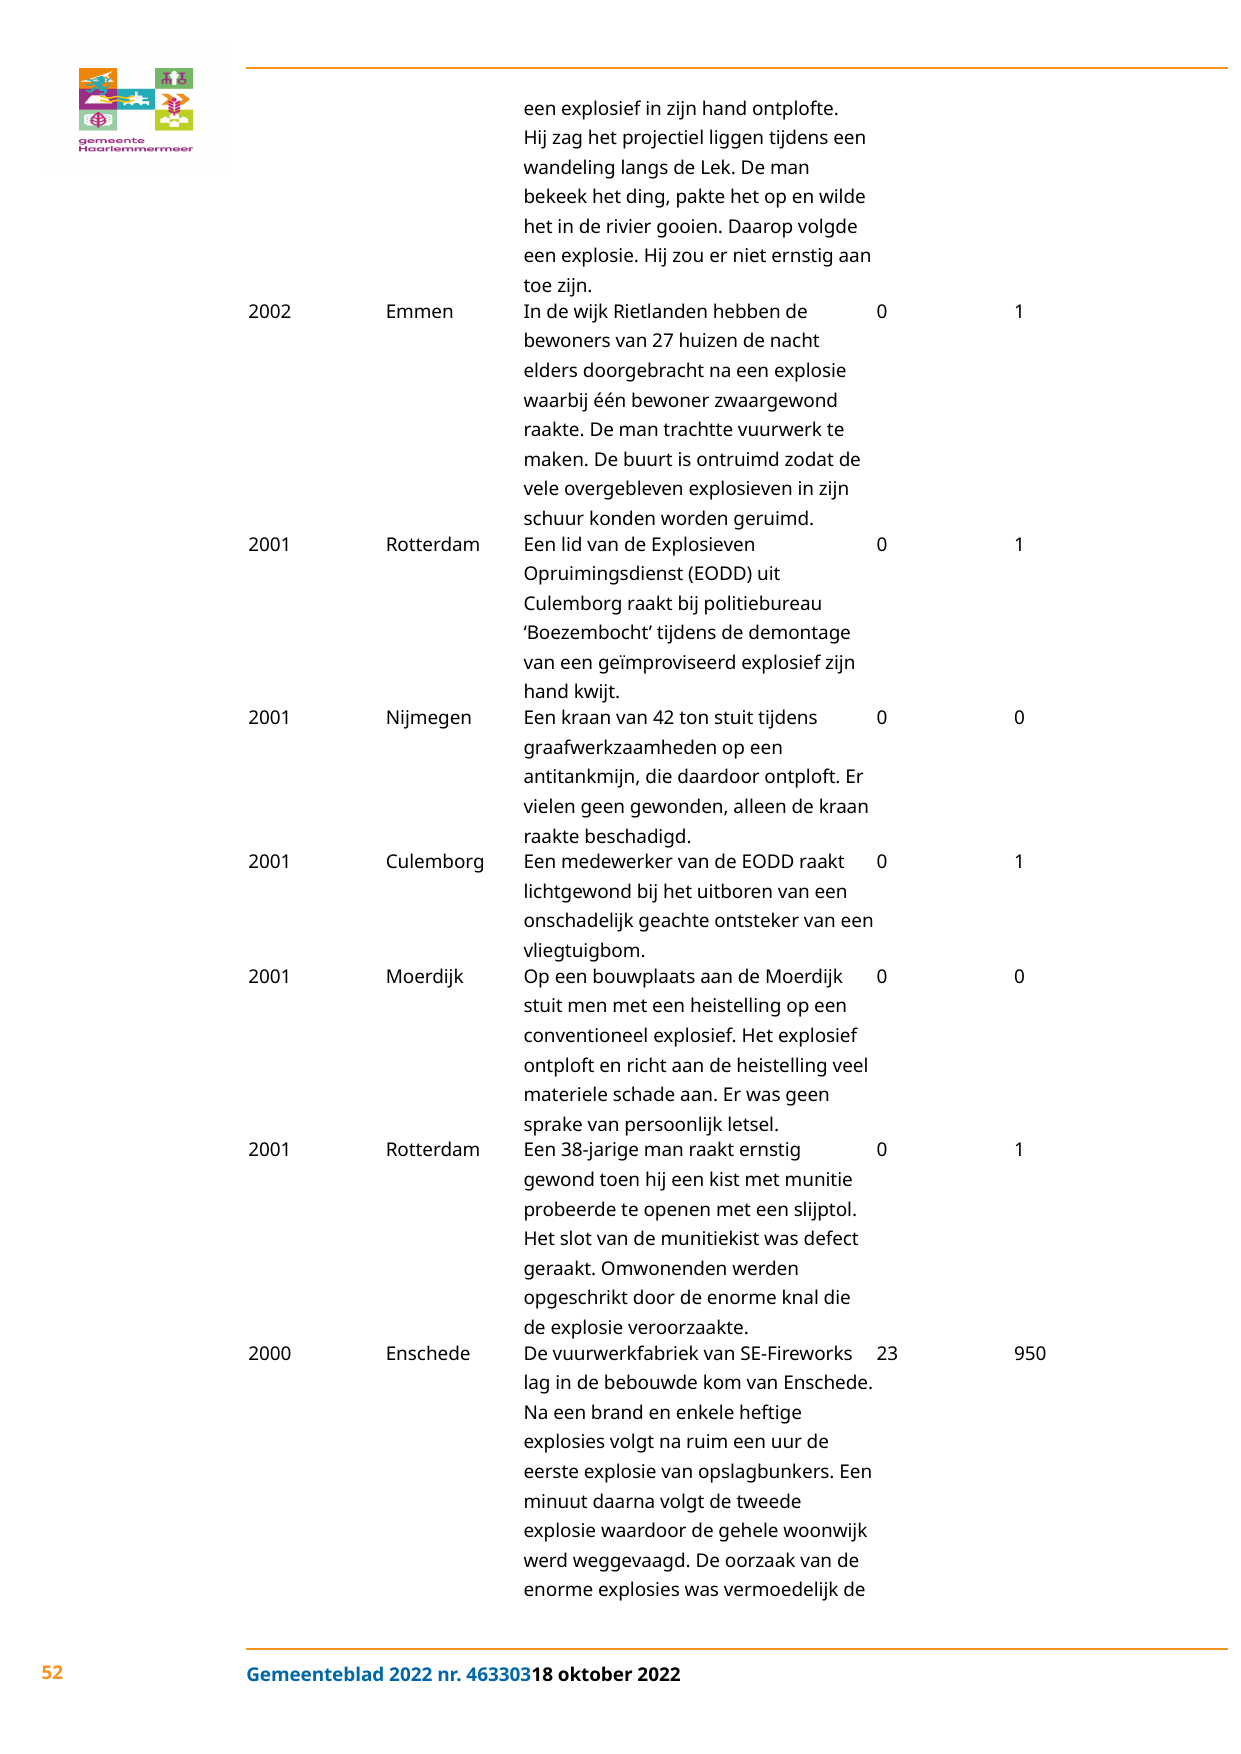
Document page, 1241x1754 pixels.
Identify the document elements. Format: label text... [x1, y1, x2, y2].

table_cell 0 [876, 849, 1014, 963]
table_cell Nijmegen [386, 705, 523, 848]
table_cell Een lid van de Explosieven Opruimingsdienst (EODD) uit Culemborg raakt bij politiebureau ‘Boezembocht’ tijdens de demontage van een geïmproviseerd explosief zijn hand kwijt. [523, 531, 876, 704]
table_cell 2002 [248, 298, 386, 531]
table_cell Emmen [386, 298, 523, 531]
table_cell Moerdijk [386, 963, 523, 1137]
table_cell Culemborg [386, 849, 523, 963]
table_cell 23 [876, 1340, 1014, 1602]
table_cell 2000 [248, 1340, 386, 1602]
table_cell 1 [1014, 298, 1152, 531]
table_cell 0 [1014, 963, 1152, 1137]
table_cell 1 [1014, 531, 1152, 704]
table_cell 0 [876, 705, 1014, 848]
table_cell Een kraan van 42 ton stuit tijdens graafwerkzaamheden op een antitankmijn, die daardoor ontploft. Er vielen geen gewonden, alleen de kraan raakte beschadigd. [523, 705, 876, 848]
table_cell 2001 [248, 849, 386, 963]
table_cell [1014, 95, 1152, 298]
table_cell 0 [876, 531, 1014, 704]
table_cell [248, 95, 386, 298]
table_cell een explosief in zijn hand ontplofte. Hij zag het projectiel liggen tijdens een wandeling langs de Lek. De man bekeek het ding, pakte het op en wilde het in de rivier gooien. Daarop volgde een explosie. Hij zou er niet ernstig aan toe zijn. [523, 95, 876, 298]
table_cell Rotterdam [386, 1137, 523, 1340]
table_cell Een 38-jarige man raakt ernstig gewond toen hij een kist met munitie probeerde te openen met een slijptol. Het slot van de munitiekist was defect geraakt. Omwonenden werden opgeschrikt door de enorme knal die de explosie veroorzaakte. [523, 1137, 876, 1340]
picture [41, 47, 231, 172]
table_cell 0 [876, 1137, 1014, 1340]
table_cell 2001 [248, 963, 386, 1137]
table_cell Op een bouwplaats aan de Moerdijk stuit men met een heistelling op een conventioneel explosief. Het explosief ontploft en richt aan de heistelling veel materiele schade aan. Er was geen sprake van persoonlijk letsel. [523, 963, 876, 1137]
table_cell 1 [1014, 1137, 1152, 1340]
table_cell De vuurwerkfabriek van SE-Fireworks lag in de bebouwde kom van Enschede. Na een brand en enkele heftige explosies volgt na ruim een uur de eerste explosie van opslagbunkers. Een minuut daarna volgt de tweede explosie waardoor de gehele woonwijk werd weggevaagd. De oorzaak van de enorme explosies was vermoedelijk de [523, 1340, 876, 1602]
table_cell 0 [1014, 705, 1152, 848]
table_cell Een medewerker van de EODD raakt lichtgewond bij het uitboren van een onschadelijk geachte ontsteker van een vliegtuigbom. [523, 849, 876, 963]
table_cell [876, 95, 1014, 298]
table_cell 950 [1014, 1340, 1152, 1602]
table_cell Rotterdam [386, 531, 523, 704]
table_cell In de wijk Rietlanden hebben de bewoners van 27 huizen de nacht elders doorgebracht na een explosie waarbij één bewoner zwaargewond raakte. De man trachtte vuurwerk te maken. De buurt is ontruimd zodat de vele overgebleven explosieven in zijn schuur konden worden geruimd. [523, 298, 876, 531]
table_cell 2001 [248, 531, 386, 704]
table_cell 0 [876, 963, 1014, 1137]
table_cell 2001 [248, 705, 386, 848]
table_cell 1 [1014, 849, 1152, 963]
table_cell 0 [876, 298, 1014, 531]
table_cell 2001 [248, 1137, 386, 1340]
table_cell Enschede [386, 1340, 523, 1602]
table_cell [386, 95, 523, 298]
